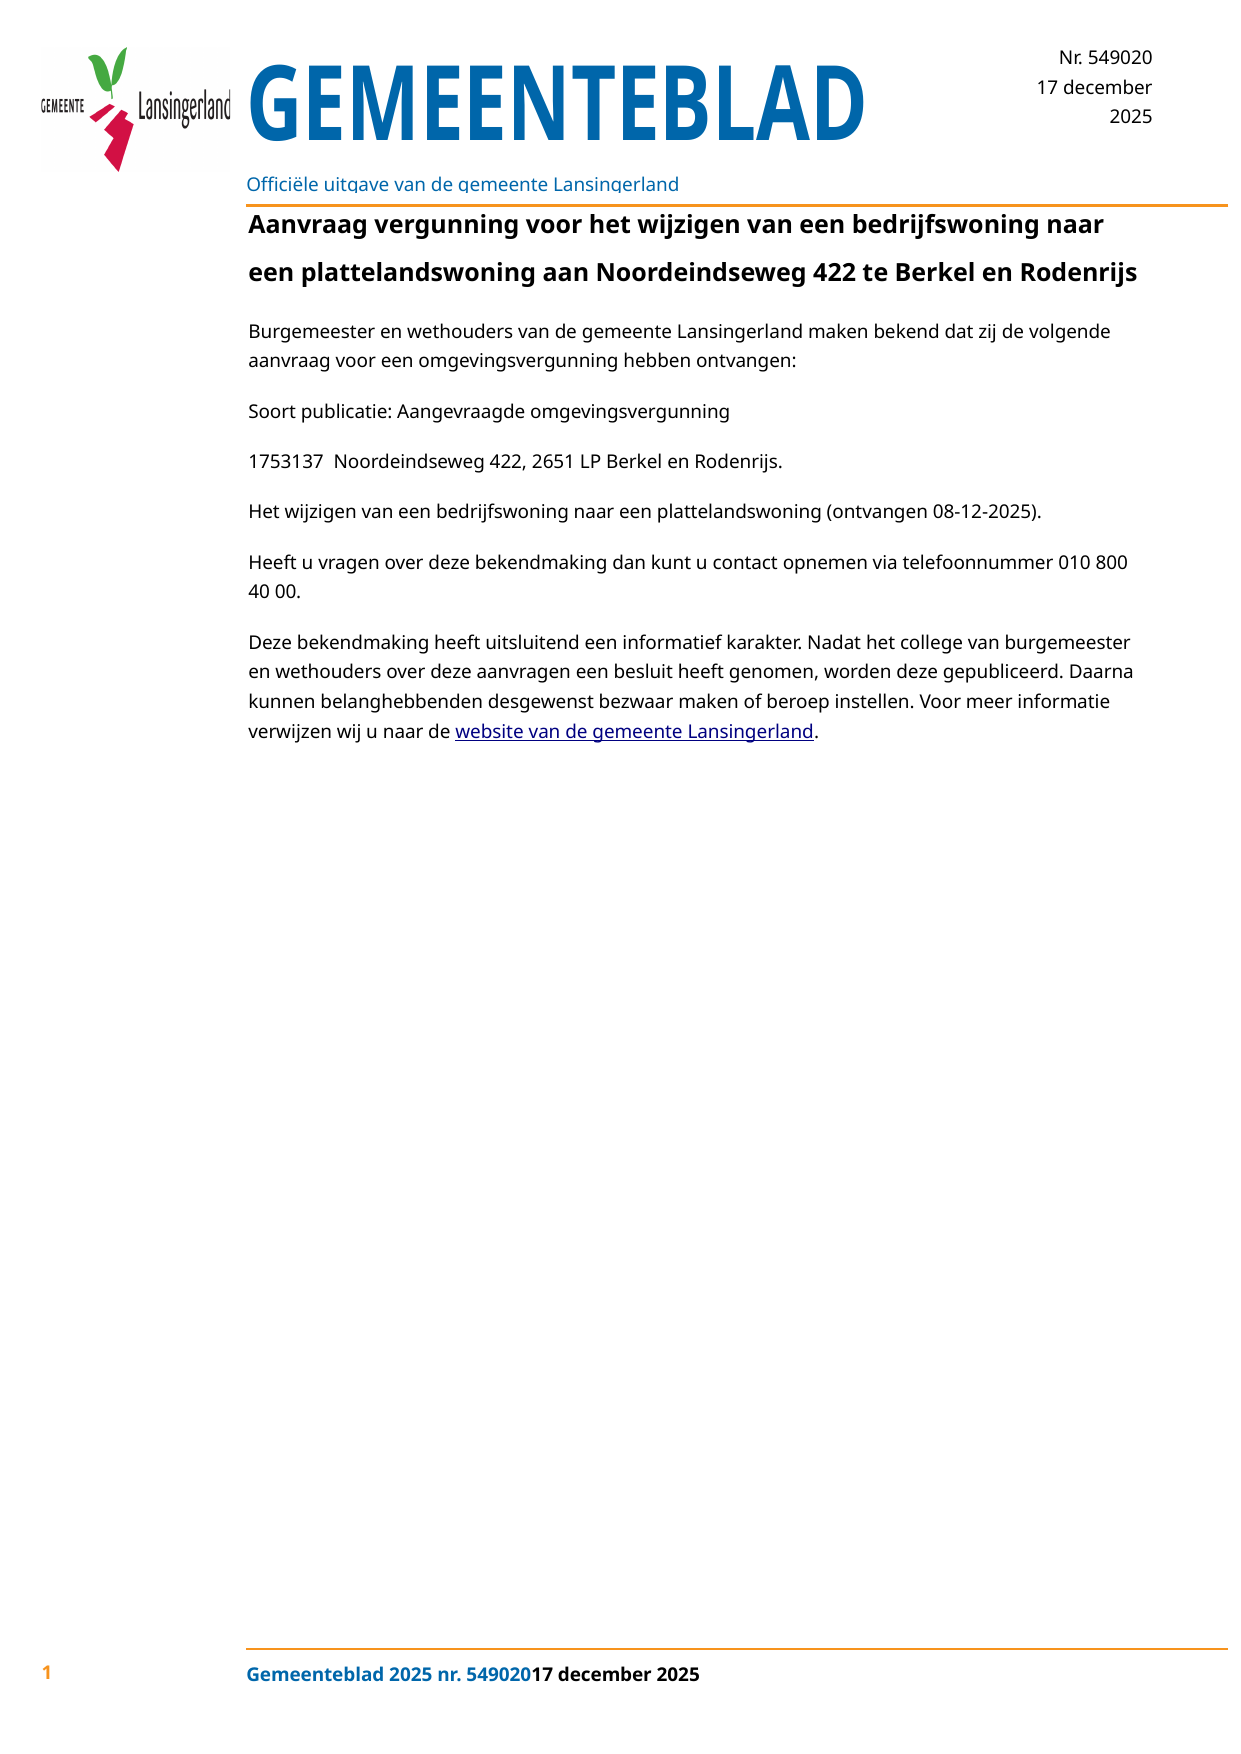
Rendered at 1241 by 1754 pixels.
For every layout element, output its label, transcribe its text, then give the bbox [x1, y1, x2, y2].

text Deze bekendmaking heeft uitsluitend een informatief karakter. Nadat het college van burgemeester en wethouders over deze aanvragen een besluit heeft genomen, worden deze gepubliceerd. Daarna kunnen belanghebbenden desgewenst bezwaar maken of beroep instellen. Voor meer informatie verwijzen wij u naar de website van de gemeente Lansingerland. [248, 629, 1152, 744]
text Soort publicatie: Aangevraagde omgevingsvergunning [248, 398, 1152, 424]
text 1753137 Noordeindseweg 422, 2651 LP Berkel en Rodenrijs. [248, 448, 1152, 474]
picture [41, 47, 231, 172]
text Het wijzigen van een bedrijfswoning naar een plattelandswoning (ontvangen 08-12-2025). [248, 499, 1152, 524]
text Heeft u vragen over deze bekendmaking dan kunt u contact opnemen via telefoonnummer 010 800 40 00. [248, 549, 1152, 604]
text Aanvraag vergunning voor het wijzigen van een bedrijfswoning naar een plattelandswoning aan Noordeindseweg 422 te Berkel en Rodenrijs [248, 207, 1152, 288]
text Burgemeester en wethouders van de gemeente Lansingerland maken bekend dat zij de volgende aanvraag voor een omgevingsvergunning hebben ontvangen: [248, 318, 1152, 373]
